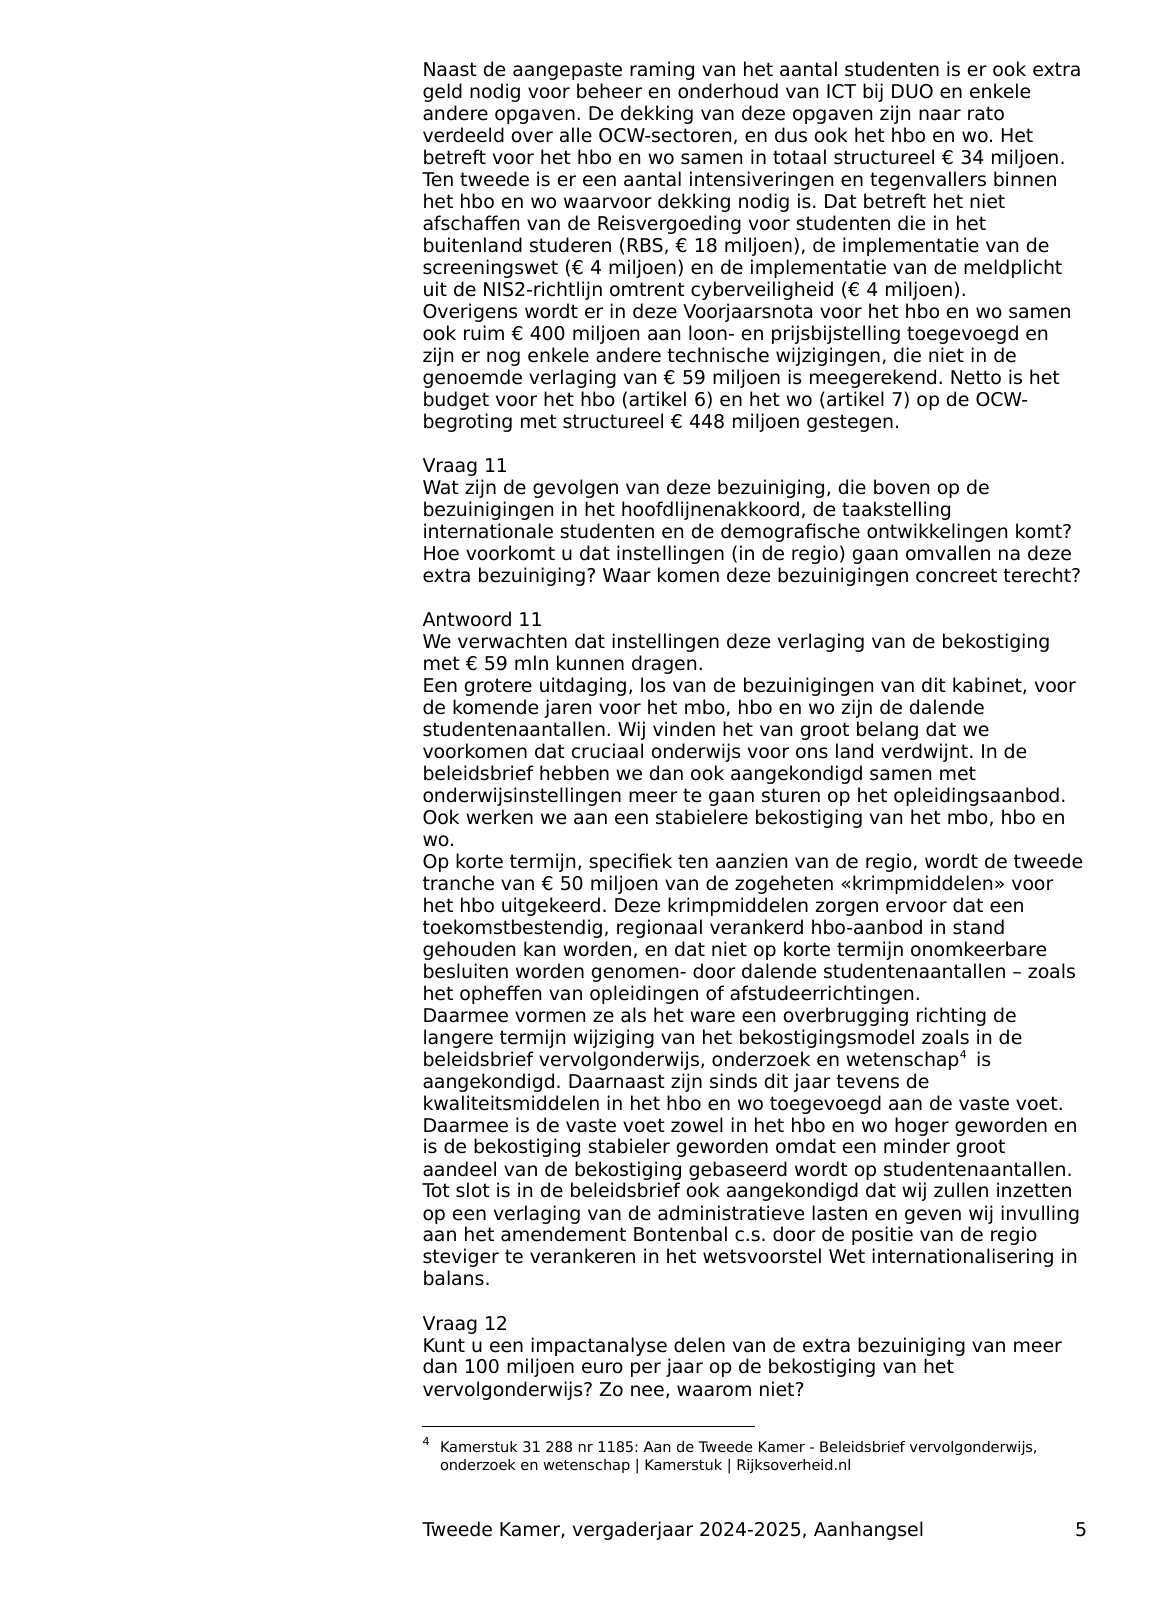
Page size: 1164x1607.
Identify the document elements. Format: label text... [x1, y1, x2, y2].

text Op korte termijn, specifiek ten aanzien van de regio, wordt de tweede tranche van € 50 miljoen van de zogeheten «krimpmiddelen» voor het hbo uitgekeerd. Deze krimpmiddelen zorgen ervoor dat een toekomstbestendig, regionaal verankerd hbo-aanbod in stand gehouden kan worden, en dat niet op korte termijn onomkeerbare besluiten worden genomen- door dalende studentenaantallen – zoals het opheffen van opleidingen of afstudeerrichtingen. [422, 851, 1087, 1004]
text Wat zijn de gevolgen van deze bezuiniging, die boven op de bezuinigingen in het hoofdlijnenakkoord, de taakstelling internationale studenten en de demografische ontwikkelingen komt? Hoe voorkomt u dat instellingen (in de regio) gaan omvallen na deze extra bezuiniging? Waar komen deze bezuinigingen concreet terecht? [422, 477, 1087, 587]
text Kunt u een impactanalyse delen van de extra bezuiniging van meer dan 100 miljoen euro per jaar op de bekostiging van het vervolgonderwijs? Zo nee, waarom niet? [422, 1334, 1087, 1400]
text Overigens wordt er in deze Voorjaarsnota voor het hbo en wo samen ook ruim € 400 miljoen aan loon- en prijsbijstelling toegevoegd en zijn er nog enkele andere technische wijzigingen, die niet in de genoemde verlaging van € 59 miljoen is meegerekend. Netto is het budget voor het hbo (artikel 6) en het wo (artikel 7) op de OCW-begroting met structureel € 448 miljoen gestegen. [422, 301, 1087, 433]
text Een grotere uitdaging, los van de bezuinigingen van dit kabinet, voor de komende jaren voor het mbo, hbo en wo zijn de dalende studentenaantallen. Wij vinden het van groot belang dat we voorkomen dat cruciaal onderwijs voor ons land verdwijnt. In de beleidsbrief hebben we dan ook aangekondigd samen met onderwijsinstellingen meer te gaan sturen op het opleidingsaanbod. Ook werken we aan een stabielere bekostiging van het mbo, hbo en wo. [422, 675, 1087, 851]
text Naast de aangepaste raming van het aantal studenten is er ook extra geld nodig voor beheer en onderhoud van ICT bij DUO en enkele andere opgaven. De dekking van deze opgaven zijn naar rato verdeeld over alle OCW-sectoren, en dus ook het hbo en wo. Het betreft voor het hbo en wo samen in totaal structureel € 34 miljoen. [422, 59, 1087, 169]
text Vraag 11 [422, 455, 1087, 477]
text We verwachten dat instellingen deze verlaging van de bekostiging met € 59 mln kunnen dragen. [422, 631, 1087, 675]
text Antwoord 11 [422, 609, 1087, 631]
text Kamerstuk 31 288 nr 1185: Aan de Tweede Kamer - Beleidsbrief vervolgonderwijs, onderzoek en wetenschap | Kamerstuk | Rijksoverheid.nl [422, 1435, 1087, 1474]
text Vraag 12 [422, 1312, 1087, 1334]
text Daarmee vormen ze als het ware een overbrugging richting de langere termijn wijziging van het bekostigingsmodel zoals in de beleidsbrief vervolgonderwijs, onderzoek en wetenschap is aangekondigd. Daarnaast zijn sinds dit jaar tevens de kwaliteitsmiddelen in het hbo en wo toegevoegd aan de vaste voet. Daarmee is de vaste voet zowel in het hbo en wo hoger geworden en is de bekostiging stabieler geworden omdat een minder groot aandeel van de bekostiging gebaseerd wordt op studentenaantallen. Tot slot is in de beleidsbrief ook aangekondigd dat wij zullen inzetten op een verlaging van de administratieve lasten en geven wij invulling aan het amendement Bontenbal c.s. door de positie van de regio steviger te verankeren in het wetsvoorstel Wet internationalisering in balans. [422, 1004, 1087, 1290]
text Ten tweede is er een aantal intensiveringen en tegenvallers binnen het hbo en wo waarvoor dekking nodig is. Dat betreft het niet afschaffen van de Reisvergoeding voor studenten die in het buitenland studeren (RBS, € 18 miljoen), de implementatie van de screeningswet (€ 4 miljoen) en de implementatie van de meldplicht uit de NIS2-richtlĳn omtrent cyberveiligheid (€ 4 miljoen). [422, 169, 1087, 301]
